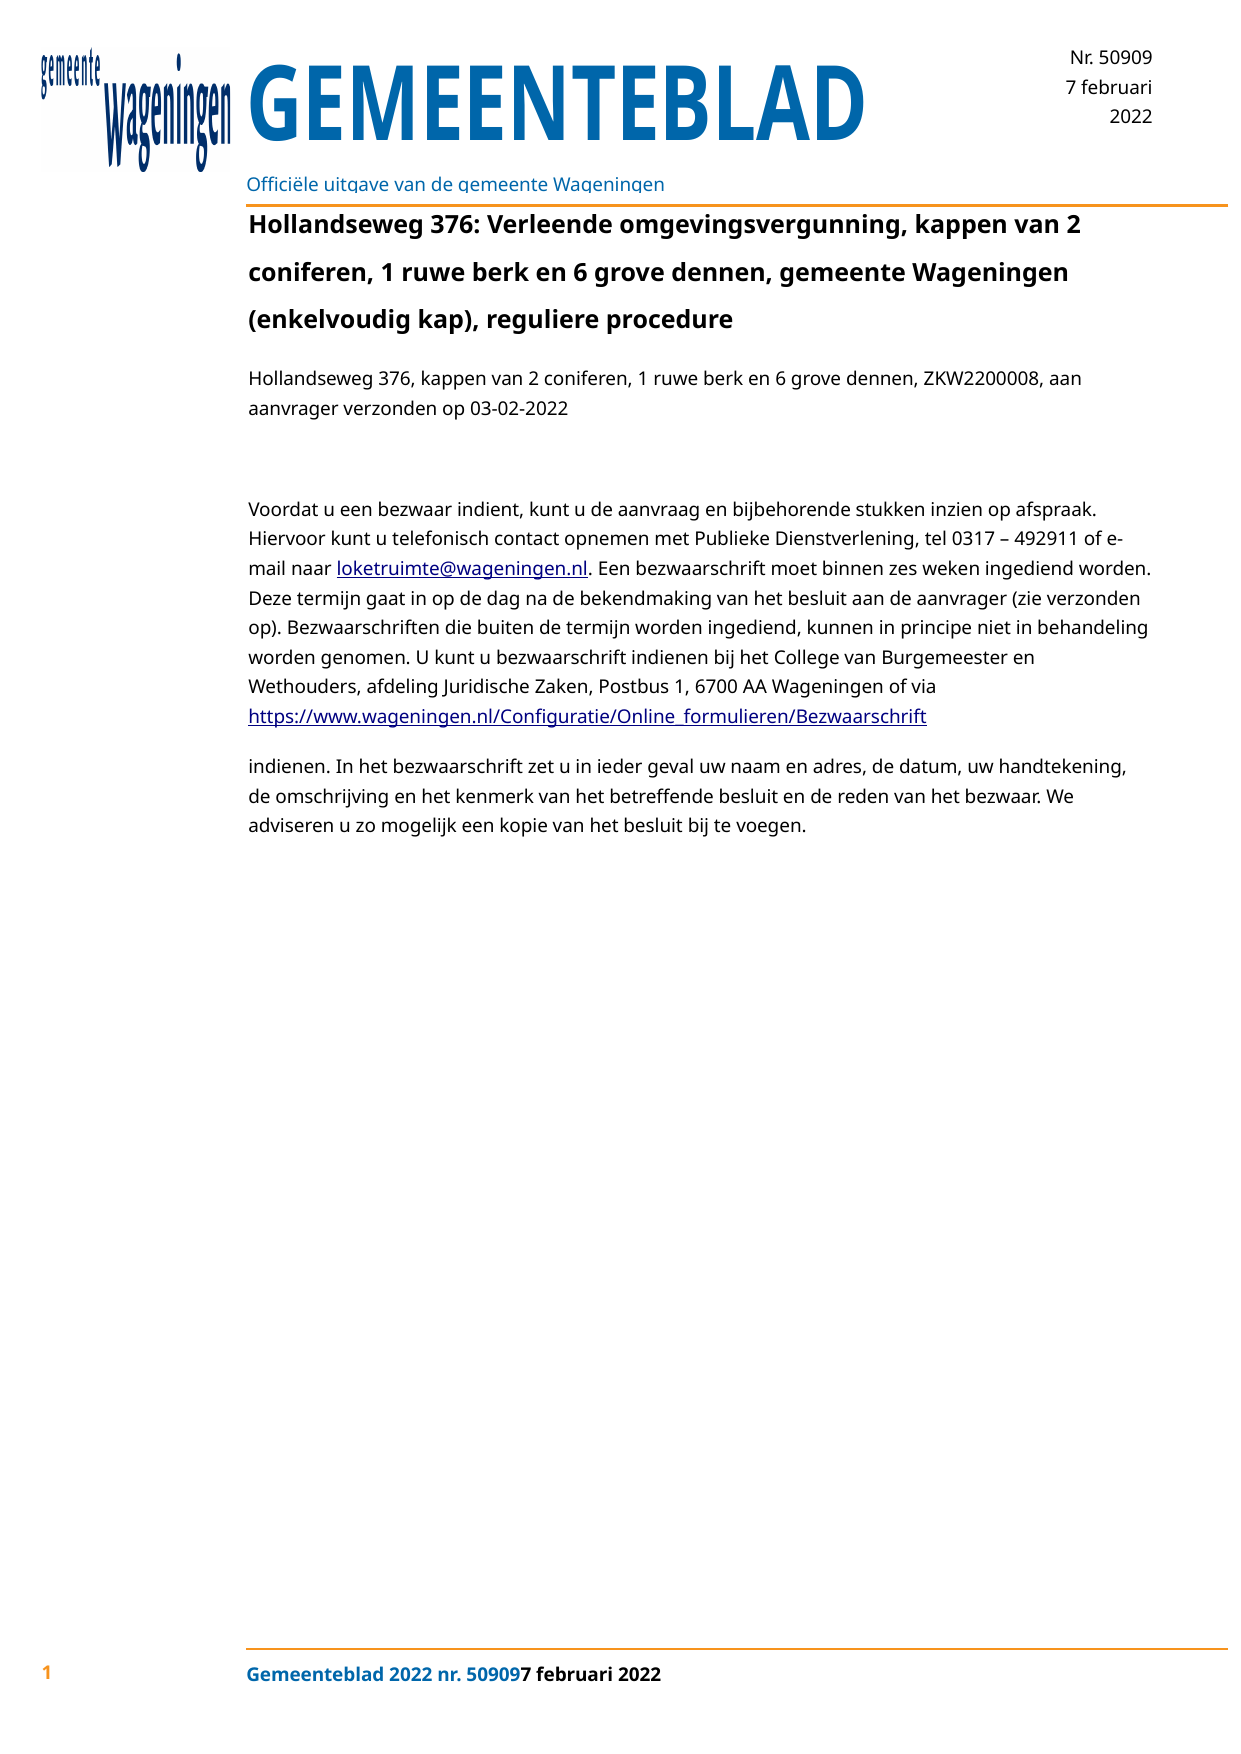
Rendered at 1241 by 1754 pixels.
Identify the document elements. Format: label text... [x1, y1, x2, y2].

text Hollandseweg 376: Verleende omgevingsvergunning, kappen van 2 coniferen, 1 ruwe berk en 6 grove dennen, gemeente Wageningen (enkelvoudig kap), reguliere procedure [248, 207, 1152, 336]
text Voordat u een bezwaar indient, kunt u de aanvraag en bijbehorende stukken inzien op afspraak. Hiervoor kunt u telefonisch contact opnemen met Publieke Dienstverlening, tel 0317 – 492911 of e-mail naar loketruimte@wageningen.nl. Een bezwaarschrift moet binnen zes weken ingediend worden. Deze termijn gaat in op de dag na de bekendmaking van het besluit aan de aanvrager (zie verzonden op). Bezwaarschriften die buiten de termijn worden ingediend, kunnen in principe niet in behandeling worden genomen. U kunt u bezwaarschrift indienen bij het College van Burgemeester en Wethouders, afdeling Juridische Zaken, Postbus 1, 6700 AA Wageningen of via https://www.wageningen.nl/Configuratie/Online_formulieren/Bezwaarschrift [248, 496, 1152, 729]
text Hollandseweg 376, kappen van 2 coniferen, 1 ruwe berk en 6 grove dennen, ZKW2200008, aan aanvrager verzonden op 03-02-2022 [248, 366, 1152, 421]
picture [41, 47, 231, 172]
text indienen. In het bezwaarschrift zet u in ieder geval uw naam en adres, de datum, uw handtekening, de omschrijving en het kenmerk van het betreffende besluit en de reden van het bezwaar. We adviseren u zo mogelijk een kopie van het besluit bij te voegen. [248, 753, 1152, 838]
